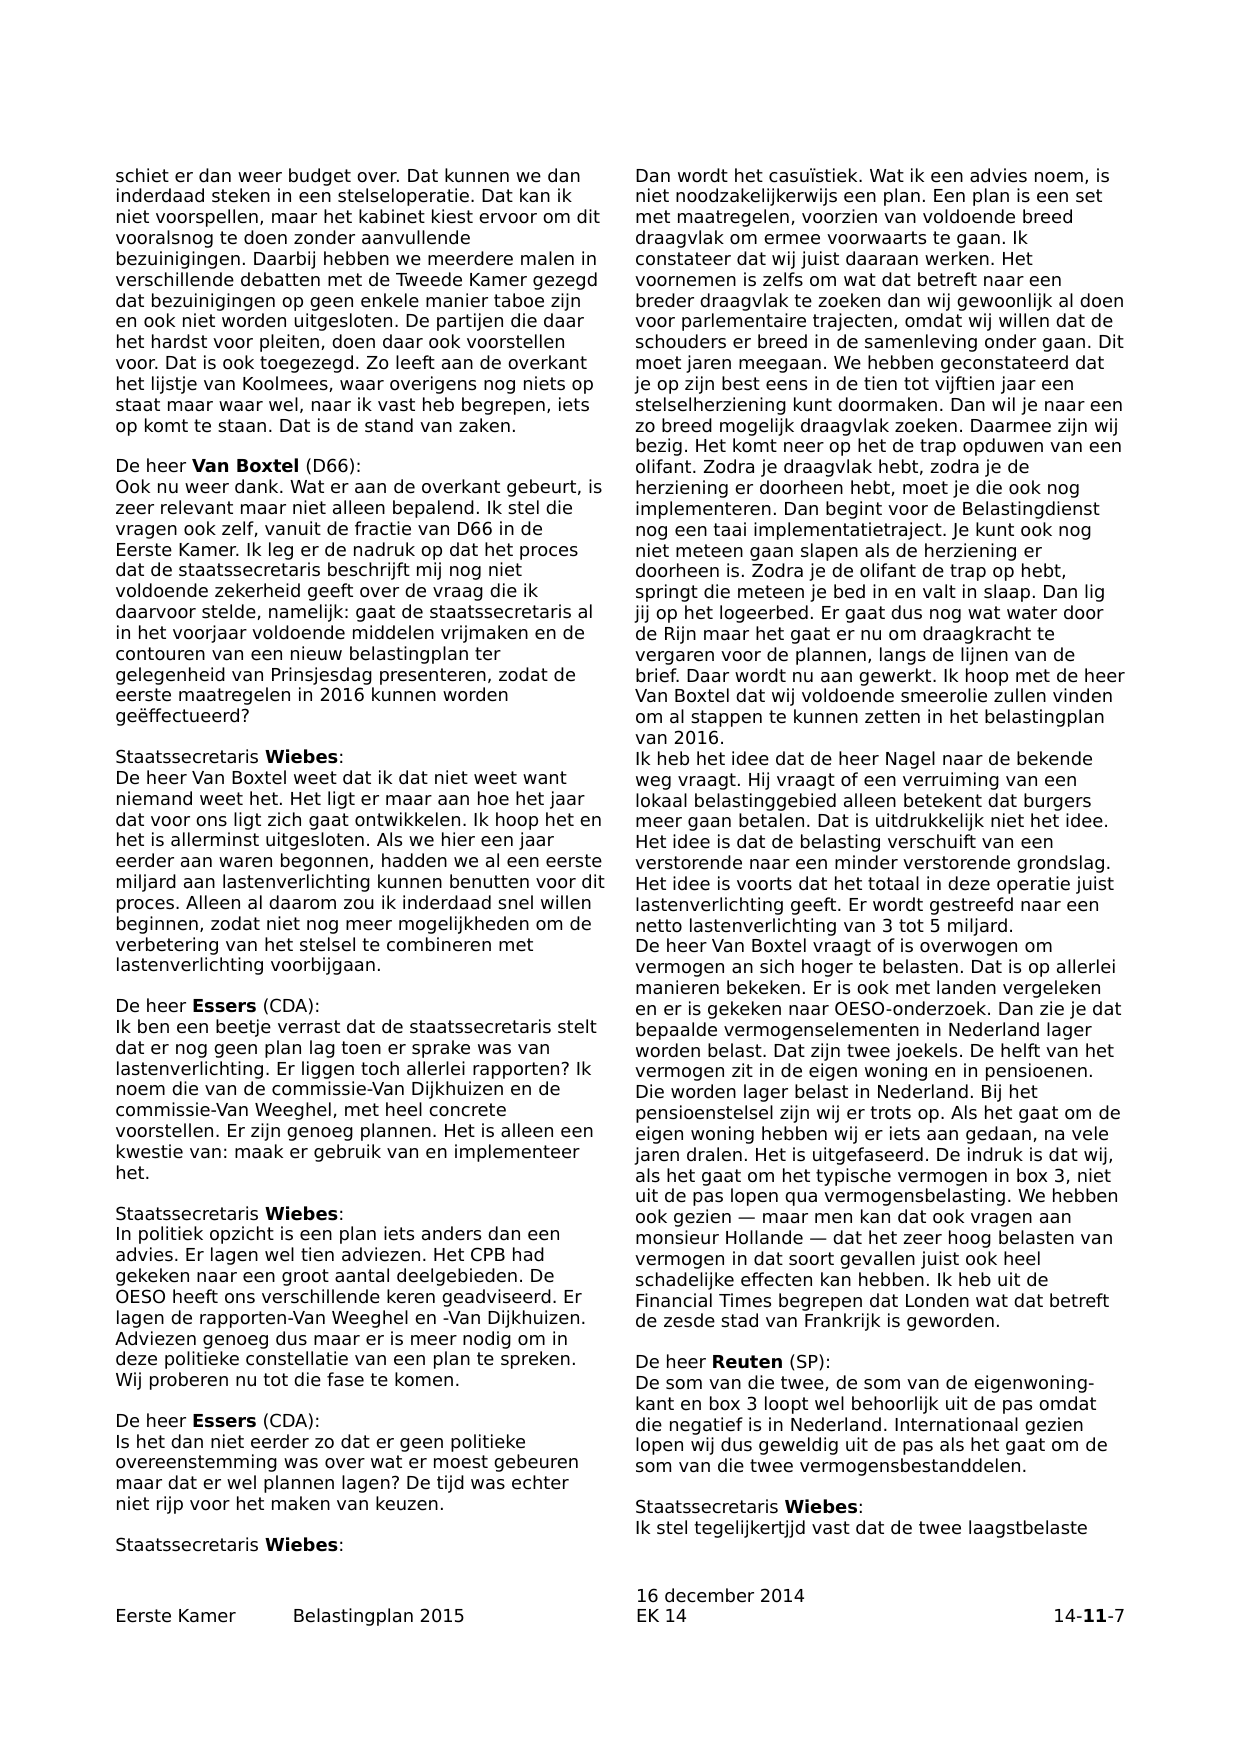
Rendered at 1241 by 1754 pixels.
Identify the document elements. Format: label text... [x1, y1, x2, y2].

text Ik stel tegelijkertjjd vast dat de twee laagstbelaste [635, 1518, 1125, 1538]
text Dan wordt het casuïstiek. Wat ik een advies noem, is niet noodzakelijkerwijs een plan. Een plan is een set met maatregelen, voorzien van voldoende breed draagvlak om ermee voorwaarts te gaan. Ik constateer dat wij juist daaraan werken. Het voornemen is zelfs om wat dat betreft naar een breder draagvlak te zoeken dan wij gewoonlijk al doen voor parlementaire trajecten, omdat wij willen dat de schouders er breed in de samenleving onder gaan. Dit moet jaren meegaan. We hebben geconstateerd dat je op zijn best eens in de tien tot vijftien jaar een stelselherziening kunt doormaken. Dan wil je naar een zo breed mogelijk draagvlak zoeken. Daarmee zijn wij bezig. Het komt neer op het de trap opduwen van een olifant. Zodra je draagvlak hebt, zodra je de herziening er doorheen hebt, moet je die ook nog implementeren. Dan begint voor de Belastingdienst nog een taai implementatietraject. Je kunt ook nog niet meteen gaan slapen als de herziening er doorheen is. Zodra je de olifant de trap op hebt, springt die meteen je bed in en valt in slaap. Dan lig jij op het logeerbed. Er gaat dus nog wat water door de Rijn maar het gaat er nu om draagkracht te vergaren voor de plannen, langs de lijnen van de brief. Daar wordt nu aan gewerkt. Ik hoop met de heer Van Boxtel dat wij voldoende smeerolie zullen vinden om al stappen te kunnen zetten in het belastingplan van 2016. [635, 165, 1125, 749]
text In politiek opzicht is een plan iets anders dan een advies. Er lagen wel tien adviezen. Het CPB had gekeken naar een groot aantal deelgebieden. De OESO heeft ons verschillende keren geadviseerd. Er lagen de rapporten-Van Weeghel en -Van Dijkhuizen. Adviezen genoeg dus maar er is meer nodig om in deze politieke constellatie van een plan te spreken. Wij proberen nu tot die fase te komen. [115, 1224, 605, 1391]
text Staatssecretaris Wiebes: [115, 1203, 605, 1224]
text Ik heb het idee dat de heer Nagel naar de bekende weg vraagt. Hij vraagt of een verruiming van een lokaal belastinggebied alleen betekent dat burgers meer gaan betalen. Dat is uitdrukkelijk niet het idee. Het idee is dat de belasting verschuift van een verstorende naar een minder verstorende grondslag. Het idee is voorts dat het totaal in deze operatie juist lastenverlichting geeft. Er wordt gestreefd naar een netto lastenverlichting van 3 tot 5 miljard. [635, 749, 1125, 936]
text De heer Van Boxtel vraagt of is overwogen om vermogen an sich hoger te belasten. Dat is op allerlei manieren bekeken. Er is ook met landen vergeleken en er is gekeken naar OESO-onderzoek. Dan zie je dat bepaalde vermogenselementen in Nederland lager worden belast. Dat zijn twee joekels. De helft van het vermogen zit in de eigen woning en in pensioenen. Die worden lager belast in Nederland. Bij het pensioenstelsel zijn wij er trots op. Als het gaat om de eigen woning hebben wij er iets aan gedaan, na vele jaren dralen. Het is uitgefaseerd. De indruk is dat wij, als het gaat om het typische vermogen in box 3, niet uit de pas lopen qua vermogensbelasting. We hebben ook gezien — maar men kan dat ook vragen aan monsieur Hollande — dat het zeer hoog belasten van vermogen in dat soort gevallen juist ook heel schadelijke effecten kan hebben. Ik heb uit de Financial Times begrepen dat Londen wat dat betreft de zesde stad van Frankrijk is geworden. [635, 936, 1125, 1332]
text Staatssecretaris Wiebes: [115, 1535, 605, 1556]
text schiet er dan weer budget over. Dat kunnen we dan inderdaad steken in een stelseloperatie. Dat kan ik niet voorspellen, maar het kabinet kiest ervoor om dit vooralsnog te doen zonder aanvullende bezuinigingen. Daarbij hebben we meerdere malen in verschillende debatten met de Tweede Kamer gezegd dat bezuinigingen op geen enkele manier taboe zijn en ook niet worden uitgesloten. De partijen die daar het hardst voor pleiten, doen daar ook voorstellen voor. Dat is ook toegezegd. Zo leeft aan de overkant het lijstje van Koolmees, waar overigens nog niets op staat maar waar wel, naar ik vast heb begrepen, iets op komt te staan. Dat is de stand van zaken. [115, 165, 605, 436]
text De heer Essers (CDA): [115, 996, 605, 1017]
text Staatssecretaris Wiebes: [635, 1497, 1125, 1518]
text De heer Essers (CDA): [115, 1411, 605, 1431]
text Staatssecretaris Wiebes: [115, 747, 605, 768]
text De som van die twee, de som van de eigenwoning-kant en box 3 loopt wel behoorlijk uit de pas omdat die negatief is in Nederland. Internationaal gezien lopen wij dus geweldig uit de pas als het gaat om de som van die twee vermogensbestanddelen. [635, 1373, 1125, 1477]
text Ik ben een beetje verrast dat de staatssecretaris stelt dat er nog geen plan lag toen er sprake was van lastenverlichting. Er liggen toch allerlei rapporten? Ik noem die van de commissie-Van Dijkhuizen en de commissie-Van Weeghel, met heel concrete voorstellen. Er zijn genoeg plannen. Het is alleen een kwestie van: maak er gebruik van en implementeer het. [115, 1017, 605, 1183]
text De heer Reuten (SP): [635, 1352, 1125, 1373]
text De heer Van Boxtel (D66): [115, 456, 605, 477]
text Is het dan niet eerder zo dat er geen politieke overeenstemming was over wat er moest gebeuren maar dat er wel plannen lagen? De tijd was echter niet rijp voor het maken van keuzen. [115, 1431, 605, 1515]
text Ook nu weer dank. Wat er aan de overkant gebeurt, is zeer relevant maar niet alleen bepalend. Ik stel die vragen ook zelf, vanuit de fractie van D66 in de Eerste Kamer. Ik leg er de nadruk op dat het proces dat de staatssecretaris beschrijft mij nog niet voldoende zekerheid geeft over de vraag die ik daarvoor stelde, namelijk: gaat de staatssecretaris al in het voorjaar voldoende middelen vrijmaken en de contouren van een nieuw belastingplan ter gelegenheid van Prinsjesdag presenteren, zodat de eerste maatregelen in 2016 kunnen worden geëffectueerd? [115, 477, 605, 727]
text De heer Van Boxtel weet dat ik dat niet weet want niemand weet het. Het ligt er maar aan hoe het jaar dat voor ons ligt zich gaat ontwikkelen. Ik hoop het en het is allerminst uitgesloten. Als we hier een jaar eerder aan waren begonnen, hadden we al een eerste miljard aan lastenverlichting kunnen benutten voor dit proces. Alleen al daarom zou ik inderdaad snel willen beginnen, zodat niet nog meer mogelijkheden om de verbetering van het stelsel te combineren met lastenverlichting voorbijgaan. [115, 768, 605, 976]
